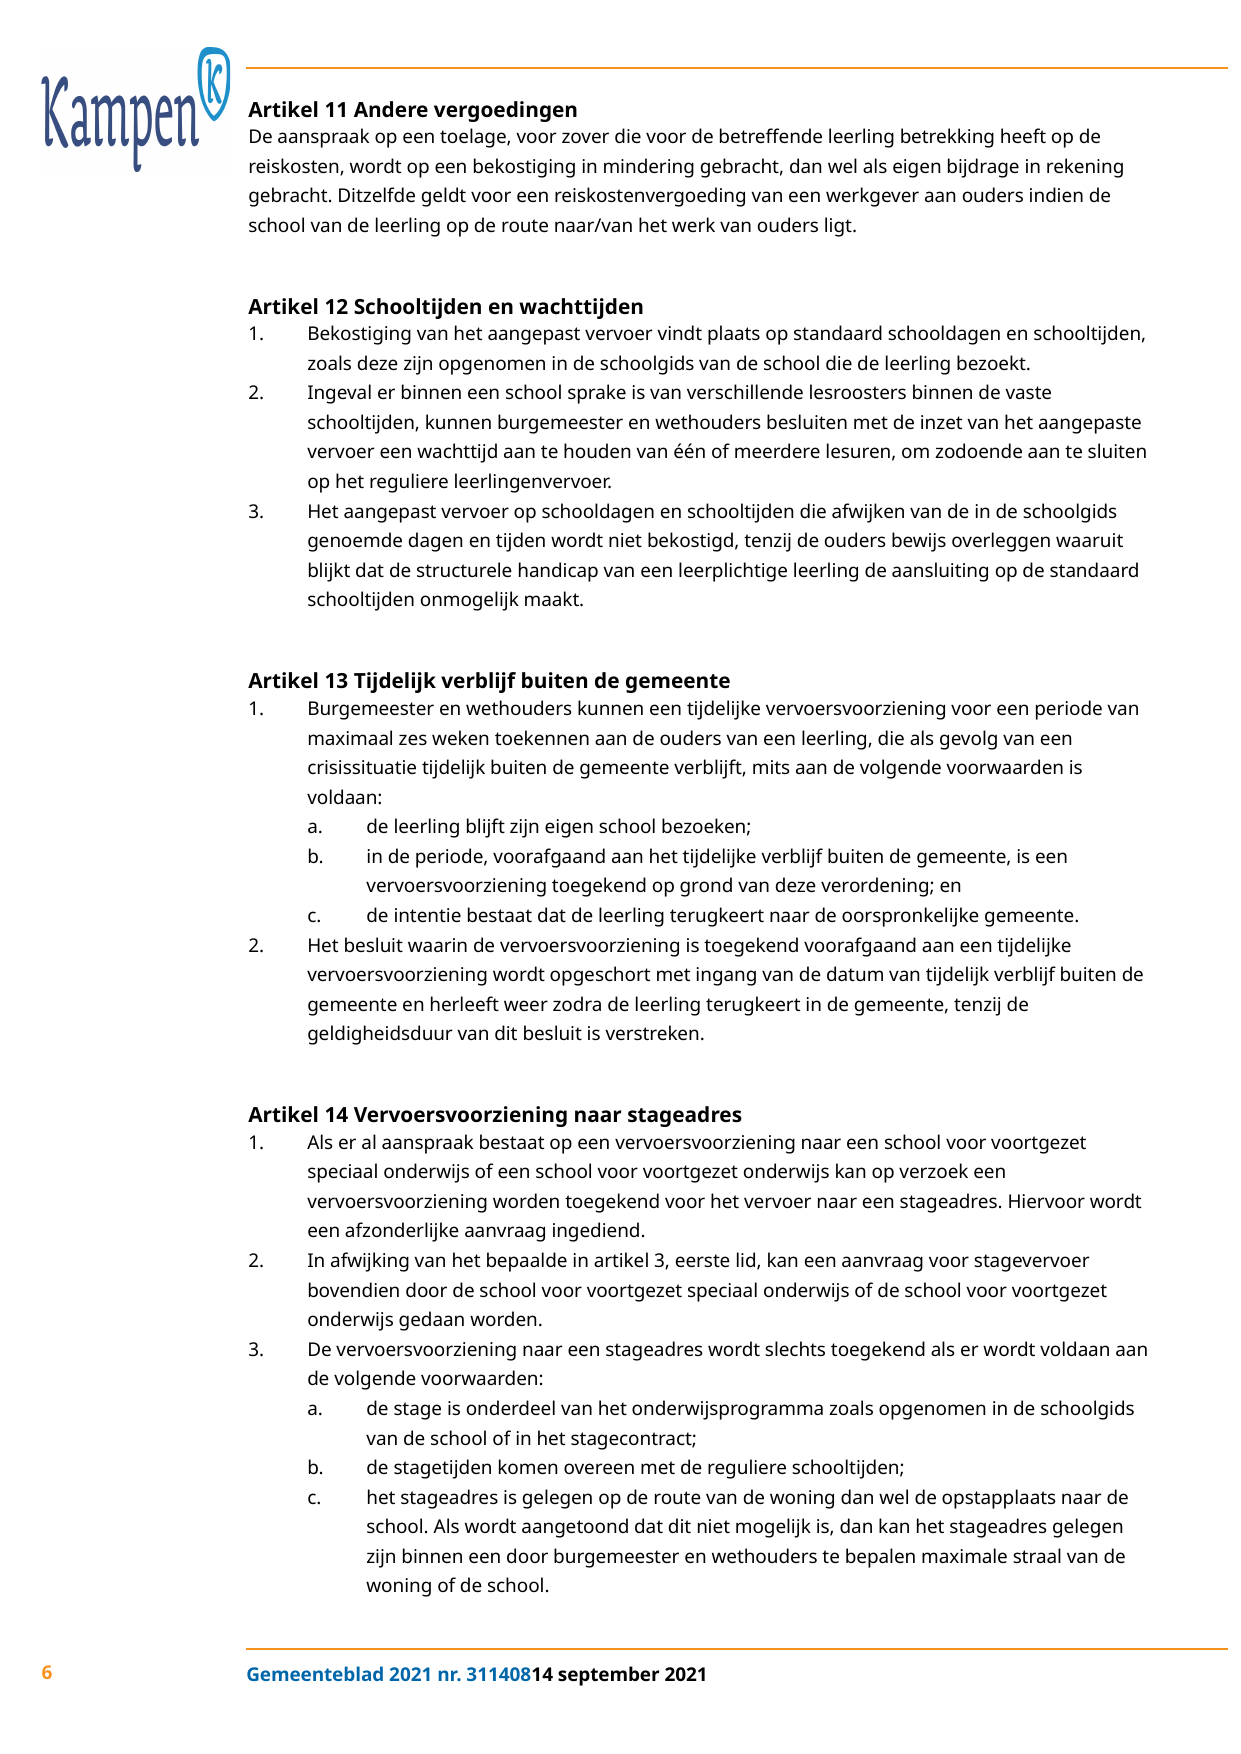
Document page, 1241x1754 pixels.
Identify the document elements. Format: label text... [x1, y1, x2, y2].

list De vervoersvoorziening naar een stageadres wordt slechts toegekend als er wordt voldaan aan de volgende voorwaarden: [248, 1336, 1152, 1391]
list de stagetijden komen overeen met de reguliere schooltijden; [307, 1454, 1152, 1480]
list In afwijking van het bepaalde in artikel 3, eerste lid, kan een aanvraag voor stagevervoer bovendien door de school voor voortgezet speciaal onderwijs of de school voor voortgezet onderwijs gedaan worden. [248, 1247, 1152, 1332]
text Artikel 11 Andere vergoedingen [248, 95, 1152, 123]
list Het aangepast vervoer op schooldagen en schooltijden die afwijken van de in de schoolgids genoemde dagen en tijden wordt niet bekostigd, tenzij de ouders bewijs overleggen waaruit blijkt dat de structurele handicap van een leerplichtige leerling de aansluiting op de standaard schooltijden onmogelijk maakt. [248, 498, 1152, 612]
list in de periode, voorafgaand aan het tijdelijke verblijf buiten de gemeente, is een vervoersvoorziening toegekend op grond van deze verordening; en [307, 843, 1152, 898]
text Artikel 12 Schooltijden en wachttijden [248, 292, 1152, 320]
text Artikel 14 Vervoersvoorziening naar stageadres [248, 1101, 1152, 1129]
list de leerling blijft zijn eigen school bezoeken; [307, 813, 1152, 839]
text Artikel 13 Tijdelijk verblijf buiten de gemeente [248, 667, 1152, 695]
list het stageadres is gelegen op de route van de woning dan wel de opstapplaats naar de school. Als wordt aangetoond dat dit niet mogelijk is, dan kan het stageadres gelegen zijn binnen een door burgemeester en wethouders te bepalen maximale straal van de woning of de school. [307, 1484, 1152, 1598]
list de intentie bestaat dat de leerling terugkeert naar de oorspronkelijke gemeente. [307, 902, 1152, 928]
list Burgemeester en wethouders kunnen een tijdelijke vervoersvoorziening voor een periode van maximaal zes weken toekennen aan de ouders van een leerling, die als gevolg van een crisissituatie tijdelijk buiten de gemeente verblijft, mits aan de volgende voorwaarden is voldaan: [248, 695, 1152, 809]
text De aanspraak op een toelage, voor zover die voor de betreffende leerling betrekking heeft op de reiskosten, wordt op een bekostiging in mindering gebracht, dan wel als eigen bijdrage in rekening gebracht. Ditzelfde geldt voor een reiskostenvergoeding van een werkgever aan ouders indien de school van de leerling op de route naar/van het werk van ouders ligt. [248, 123, 1152, 238]
list de stage is onderdeel van het onderwijsprogramma zoals opgenomen in de schoolgids van de school of in het stagecontract; [307, 1395, 1152, 1451]
picture [41, 47, 231, 172]
list Ingeval er binnen een school sprake is van verschillende lesroosters binnen de vaste schooltijden, kunnen burgemeester en wethouders besluiten met de inzet van het aangepaste vervoer een wachttijd aan te houden van één of meerdere lesuren, om zodoende aan te sluiten op het reguliere leerlingenvervoer. [248, 379, 1152, 494]
list Bekostiging van het aangepast vervoer vindt plaats op standaard schooldagen en schooltijden, zoals deze zijn opgenomen in de schoolgids van de school die de leerling bezoekt. [248, 320, 1152, 376]
list Het besluit waarin de vervoersvoorziening is toegekend voorafgaand aan een tijdelijke vervoersvoorziening wordt opgeschort met ingang van de datum van tijdelijk verblijf buiten de gemeente en herleeft weer zodra de leerling terugkeert in de gemeente, tenzij de geldigheidsduur van dit besluit is verstreken. [248, 932, 1152, 1046]
list Als er al aanspraak bestaat op een vervoersvoorziening naar een school voor voortgezet speciaal onderwijs of een school voor voortgezet onderwijs kan op verzoek een vervoersvoorziening worden toegekend voor het vervoer naar een stageadres. Hiervoor wordt een afzonderlijke aanvraag ingediend. [248, 1129, 1152, 1243]
